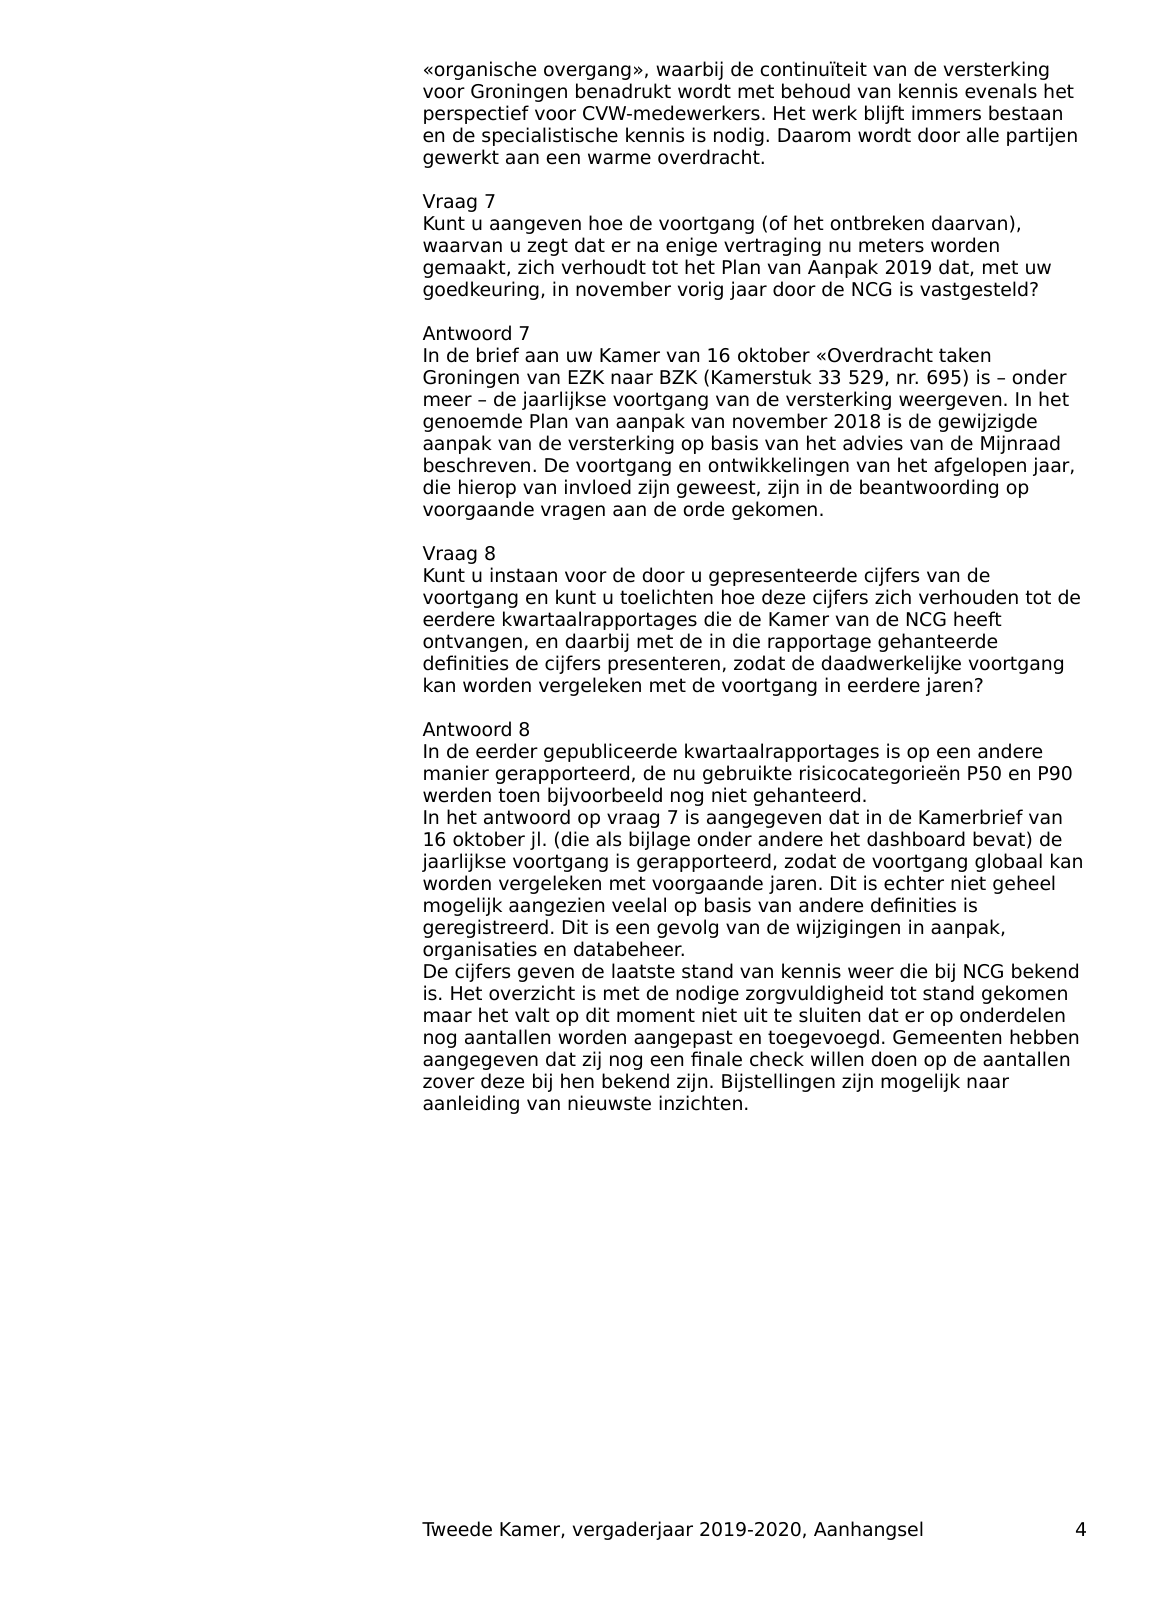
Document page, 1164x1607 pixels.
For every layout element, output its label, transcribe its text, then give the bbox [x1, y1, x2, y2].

text Vraag 8 [422, 543, 1087, 565]
text In de brief aan uw Kamer van 16 oktober «Overdracht taken Groningen van EZK naar BZK (Kamerstuk 33 529, nr. 695) is – onder meer – de jaarlijkse voortgang van de versterking weergeven. In het genoemde Plan van aanpak van november 2018 is de gewijzigde aanpak van de versterking op basis van het advies van de Mijnraad beschreven. De voortgang en ontwikkelingen van het afgelopen jaar, die hierop van invloed zijn geweest, zijn in de beantwoording op voorgaande vragen aan de orde gekomen. [422, 345, 1087, 521]
text Antwoord 8 [422, 719, 1087, 741]
text «organische overgang», waarbij de continuïteit van de versterking voor Groningen benadrukt wordt met behoud van kennis evenals het perspectief voor CVW-medewerkers. Het werk blijft immers bestaan en de specialistische kennis is nodig. Daarom wordt door alle partijen gewerkt aan een warme overdracht. [422, 59, 1087, 169]
text In het antwoord op vraag 7 is aangegeven dat in de Kamerbrief van 16 oktober jl. (die als bijlage onder andere het dashboard bevat) de jaarlijkse voortgang is gerapporteerd, zodat de voortgang globaal kan worden vergeleken met voorgaande jaren. Dit is echter niet geheel mogelijk aangezien veelal op basis van andere definities is geregistreerd. Dit is een gevolg van de wijzigingen in aanpak, organisaties en databeheer. [422, 807, 1087, 961]
text Kunt u aangeven hoe de voortgang (of het ontbreken daarvan), waarvan u zegt dat er na enige vertraging nu meters worden gemaakt, zich verhoudt tot het Plan van Aanpak 2019 dat, met uw goedkeuring, in november vorig jaar door de NCG is vastgesteld? [422, 213, 1087, 301]
text Antwoord 7 [422, 323, 1087, 345]
text De cijfers geven de laatste stand van kennis weer die bij NCG bekend is. Het overzicht is met de nodige zorgvuldigheid tot stand gekomen maar het valt op dit moment niet uit te sluiten dat er op onderdelen nog aantallen worden aangepast en toegevoegd. Gemeenten hebben aangegeven dat zij nog een finale check willen doen op de aantallen zover deze bij hen bekend zijn. Bijstellingen zijn mogelijk naar aanleiding van nieuwste inzichten. [422, 961, 1087, 1115]
text Vraag 7 [422, 191, 1087, 213]
text In de eerder gepubliceerde kwartaalrapportages is op een andere manier gerapporteerd, de nu gebruikte risicocategorieën P50 en P90 werden toen bijvoorbeeld nog niet gehanteerd. [422, 741, 1087, 807]
text Kunt u instaan voor de door u gepresenteerde cijfers van de voortgang en kunt u toelichten hoe deze cijfers zich verhouden tot de eerdere kwartaalrapportages die de Kamer van de NCG heeft ontvangen, en daarbij met de in die rapportage gehanteerde definities de cijfers presenteren, zodat de daadwerkelijke voortgang kan worden vergeleken met de voortgang in eerdere jaren? [422, 565, 1087, 697]
